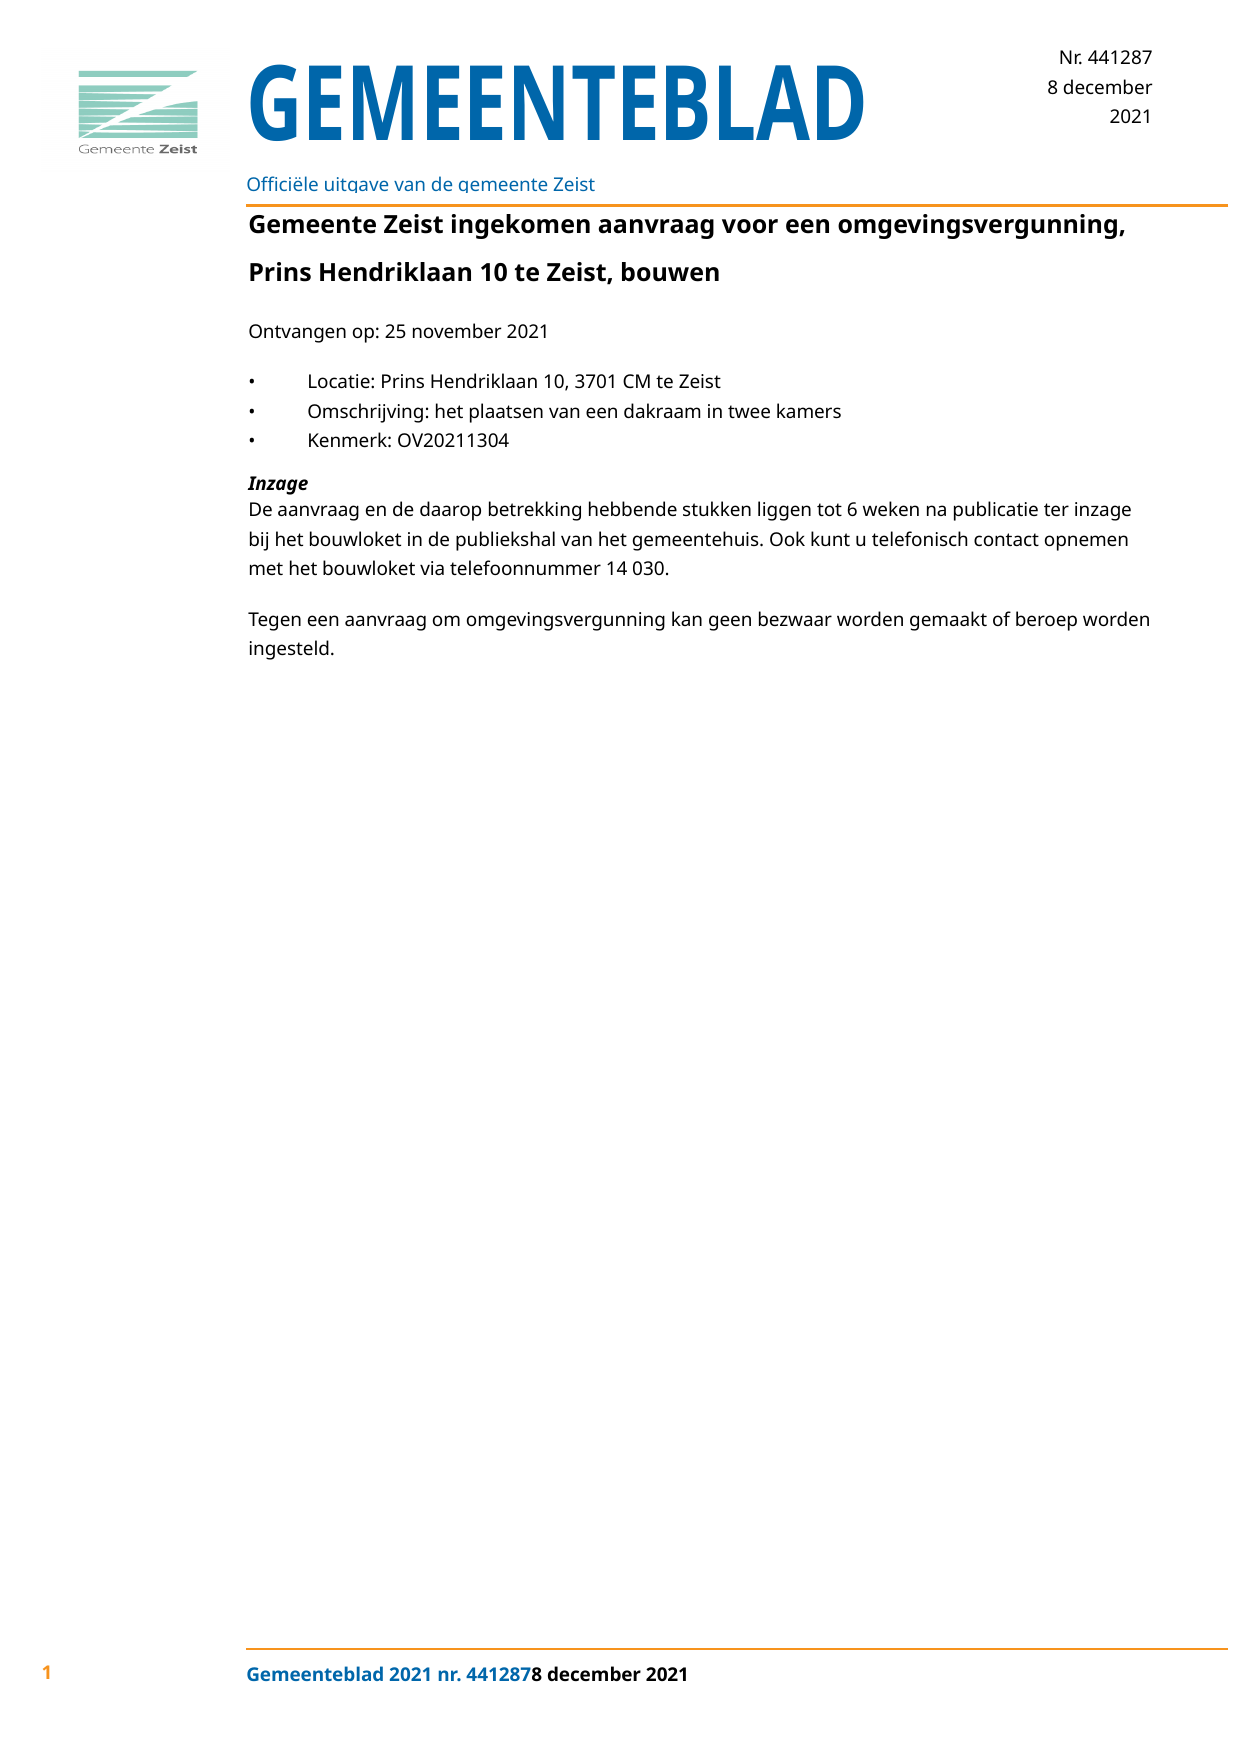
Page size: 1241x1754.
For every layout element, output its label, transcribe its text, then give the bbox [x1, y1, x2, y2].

picture [41, 47, 231, 172]
list Kenmerk: OV20211304 [248, 427, 1152, 453]
text De aanvraag en de daarop betrekking hebbende stukken liggen tot 6 weken na publicatie ter inzage bij het bouwloket in de publiekshal van het gemeentehuis. Ook kunt u telefonisch contact opnemen met het bouwloket via telefoonnummer 14 030. [248, 496, 1152, 581]
list Omschrijving: het plaatsen van een dakraam in twee kamers [248, 398, 1152, 424]
text Gemeente Zeist ingekomen aanvraag voor een omgevingsvergunning, Prins Hendriklaan 10 te Zeist, bouwen [248, 207, 1152, 288]
text Ontvangen op: 25 november 2021 [248, 318, 1152, 344]
text Tegen een aanvraag om omgevingsvergunning kan geen bezwaar worden gemaakt of beroep worden ingesteld. [248, 606, 1152, 661]
list Locatie: Prins Hendriklaan 10, 3701 CM te Zeist [248, 368, 1152, 394]
text Inzage [248, 471, 1152, 496]
